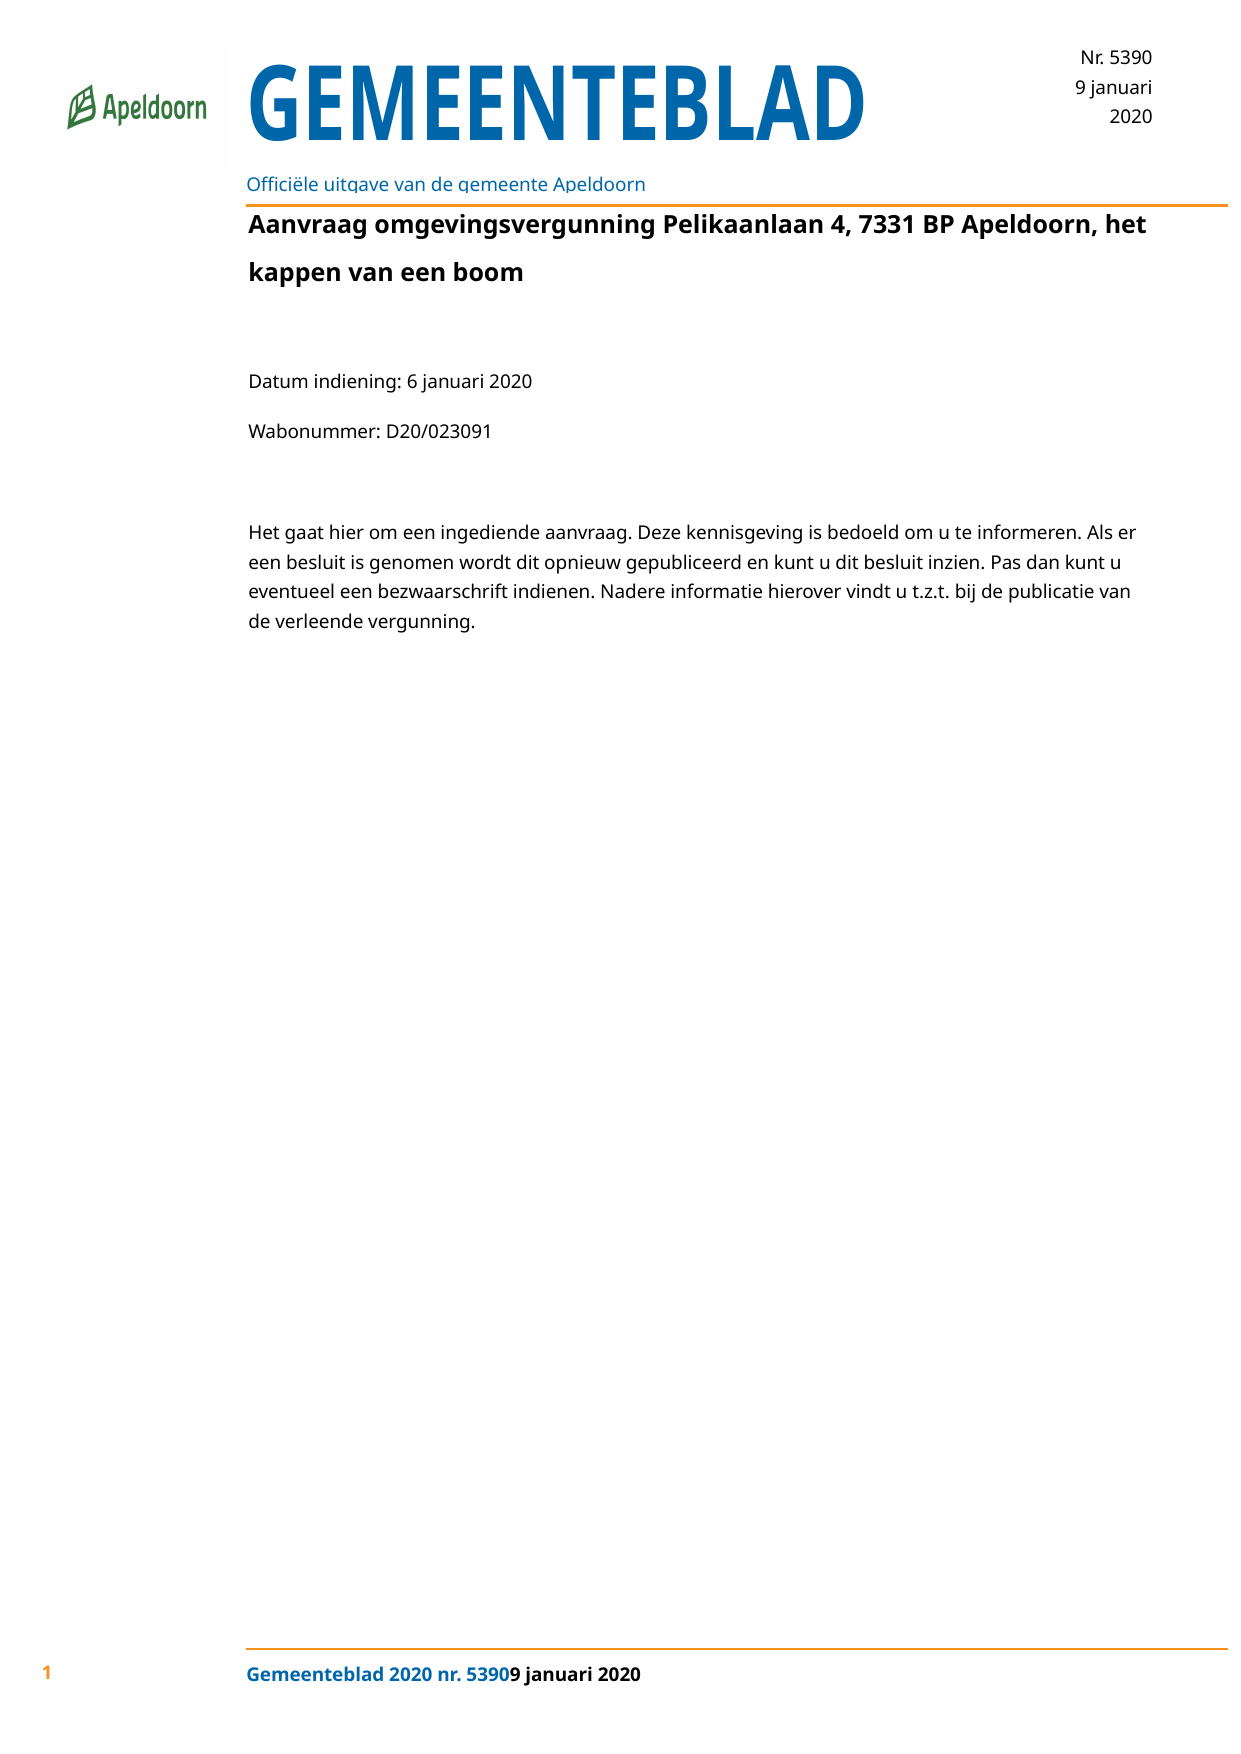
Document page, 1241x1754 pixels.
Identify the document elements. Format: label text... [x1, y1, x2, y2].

picture [41, 47, 231, 172]
text Het gaat hier om een ingediende aanvraag. Deze kennisgeving is bedoeld om u te informeren. Als er een besluit is genomen wordt dit opnieuw gepubliceerd en kunt u dit besluit inzien. Pas dan kunt u eventueel een bezwaarschrift indienen. Nadere informatie hierover vindt u t.z.t. bij de publicatie van de verleende vergunning. [248, 519, 1152, 634]
text Wabonummer: D20/023091 [248, 419, 1152, 444]
text Aanvraag omgevingsvergunning Pelikaanlaan 4, 7331 BP Apeldoorn, het kappen van een boom [248, 207, 1152, 288]
text Datum indiening: 6 januari 2020 [248, 368, 1152, 394]
